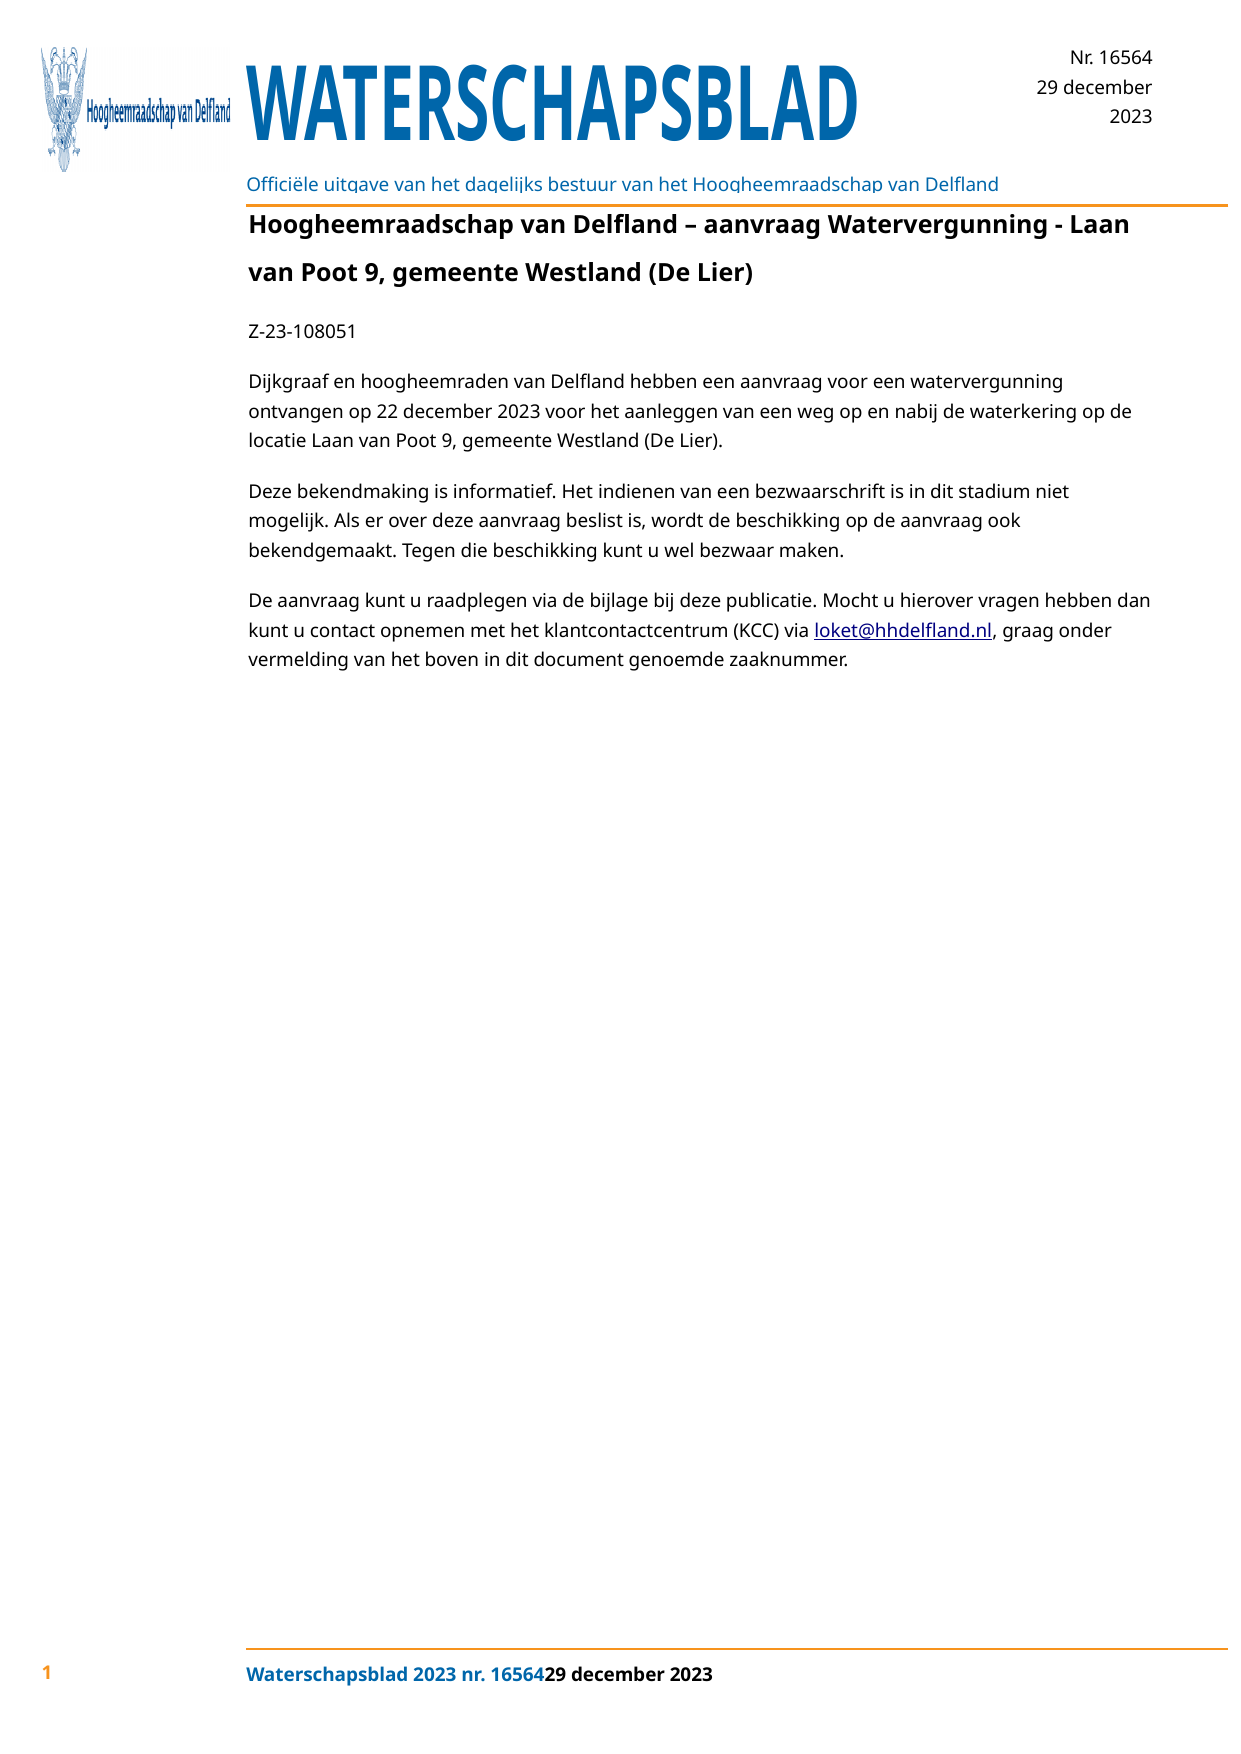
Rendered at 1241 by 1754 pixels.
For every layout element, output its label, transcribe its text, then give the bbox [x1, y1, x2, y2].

text Dijkgraaf en hoogheemraden van Delfland hebben een aanvraag voor een watervergunning ontvangen op 22 december 2023 voor het aanleggen van een weg op en nabij de waterkering op de locatie Laan van Poot 9, gemeente Westland (De Lier). [248, 368, 1152, 453]
text De aanvraag kunt u raadplegen via de bijlage bij deze publicatie. Mocht u hierover vragen hebben dan kunt u contact opnemen met het klantcontactcentrum (KCC) via loket@hhdelfland.nl, graag onder vermelding van het boven in dit document genoemde zaaknummer. [248, 587, 1152, 672]
picture [41, 47, 231, 172]
text Hoogheemraadschap van Delfland – aanvraag Watervergunning - Laan van Poot 9, gemeente Westland (De Lier) [248, 207, 1152, 288]
text Z-23-108051 [248, 318, 1152, 344]
text Deze bekendmaking is informatief. Het indienen van een bezwaarschrift is in dit stadium niet mogelijk. Als er over deze aanvraag beslist is, wordt de beschikking op de aanvraag ook bekendgemaakt. Tegen die beschikking kunt u wel bezwaar maken. [248, 478, 1152, 563]
